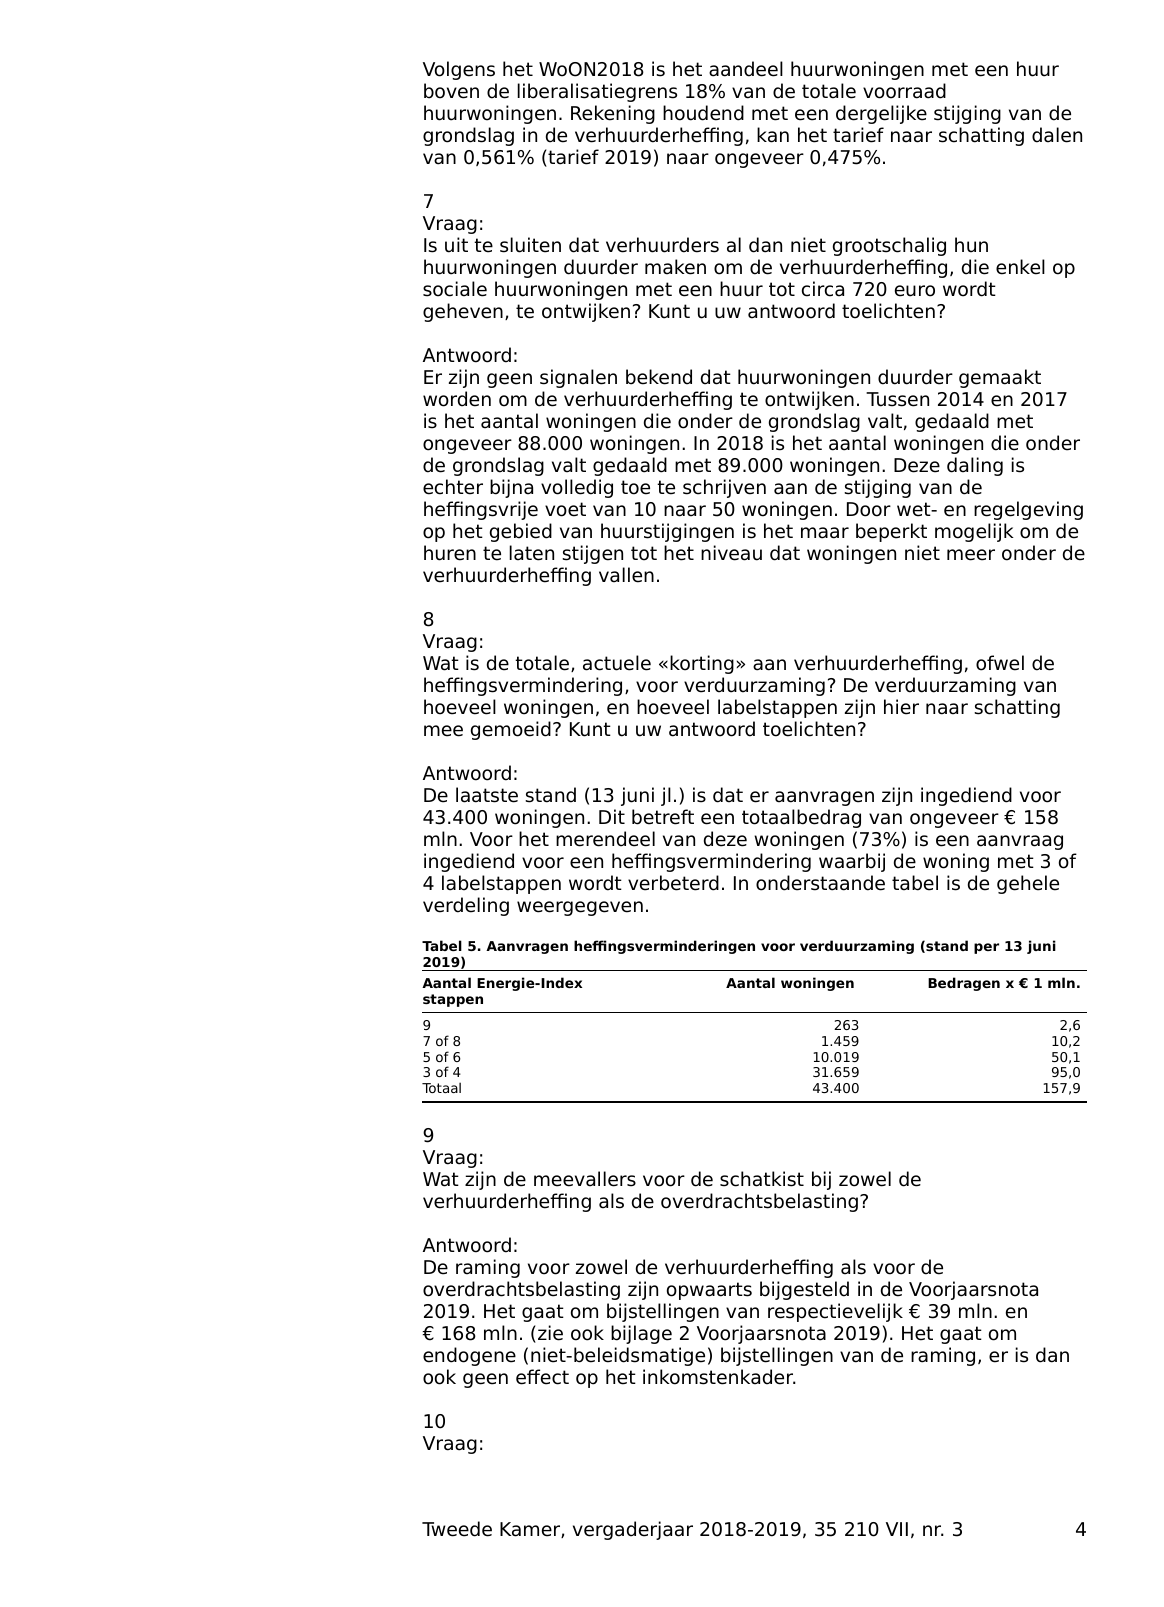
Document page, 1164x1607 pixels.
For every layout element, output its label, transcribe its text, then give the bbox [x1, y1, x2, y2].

text 9 [422, 1124, 1087, 1147]
table_cell 50,1 [865, 1050, 1087, 1065]
table_cell 1.459 [644, 1034, 865, 1049]
table_cell 3 of 4 [422, 1065, 644, 1081]
table_cell 95,0 [865, 1065, 1087, 1081]
text 7 [422, 191, 1087, 213]
text Wat zijn de meevallers voor de schatkist bij zowel de verhuurderheffing als de overdrachtsbelasting? [422, 1168, 1087, 1212]
text Is uit te sluiten dat verhuurders al dan niet grootschalig hun huurwoningen duurder maken om de verhuurderheffing, die enkel op sociale huurwoningen met een huur tot circa 720 euro wordt geheven, te ontwijken? Kunt u uw antwoord toelichten? [422, 235, 1087, 323]
text Vraag: [422, 213, 1087, 235]
table_header Tabel 5. Aanvragen heffingsverminderingen voor verduurzaming (stand per 13 juni 2019) [422, 939, 1087, 970]
table_cell 10,2 [865, 1034, 1087, 1049]
table_cell Aantal Energie-Index stappen [422, 971, 644, 1012]
text Vraag: [422, 1433, 1087, 1455]
text De raming voor zowel de verhuurderheffing als voor de overdrachtsbelasting zijn opwaarts bijgesteld in de Voorjaarsnota 2019. Het gaat om bijstellingen van respectievelijk € 39 mln. en € 168 mln. (zie ook bijlage 2 Voorjaarsnota 2019). Het gaat om endogene (niet-beleidsmatige) bijstellingen van de raming, er is dan ook geen effect op het inkomstenkader. [422, 1257, 1087, 1388]
table_cell 5 of 6 [422, 1050, 644, 1065]
text 10 [422, 1411, 1087, 1433]
table_cell Totaal [422, 1081, 644, 1101]
text Vraag: [422, 1147, 1087, 1168]
text Antwoord: [422, 1235, 1087, 1257]
text Volgens het WoON2018 is het aandeel huurwoningen met een huur boven de liberalisatiegrens 18% van de totale voorraad huurwoningen. Rekening houdend met een dergelijke stijging van de grondslag in de verhuurderheffing, kan het tarief naar schatting dalen van 0,561% (tarief 2019) naar ongeveer 0,475%. [422, 59, 1087, 169]
text Antwoord: [422, 345, 1087, 367]
text Er zijn geen signalen bekend dat huurwoningen duurder gemaakt worden om de verhuurderheffing te ontwijken. Tussen 2014 en 2017 is het aantal woningen die onder de grondslag valt, gedaald met ongeveer 88.000 woningen. In 2018 is het aantal woningen die onder de grondslag valt gedaald met 89.000 woningen. Deze daling is echter bijna volledig toe te schrijven aan de stijging van de heffingsvrije voet van 10 naar 50 woningen. Door wet- en regelgeving op het gebied van huurstijgingen is het maar beperkt mogelijk om de huren te laten stijgen tot het niveau dat woningen niet meer onder de verhuurderheffing vallen. [422, 367, 1087, 587]
text Vraag: [422, 631, 1087, 653]
table_cell 2,6 [865, 1013, 1087, 1034]
table_cell 157,9 [865, 1081, 1087, 1101]
table_cell 7 of 8 [422, 1034, 644, 1049]
table_cell 10.019 [644, 1050, 865, 1065]
table_cell Aantal woningen [644, 971, 865, 1012]
table_cell 263 [644, 1013, 865, 1034]
text 8 [422, 609, 1087, 631]
table_cell Bedragen x € 1 mln. [865, 971, 1087, 1012]
table_cell 31.659 [644, 1065, 865, 1081]
text Antwoord: [422, 763, 1087, 785]
text De laatste stand (13 juni jl.) is dat er aanvragen zijn ingediend voor 43.400 woningen. Dit betreft een totaalbedrag van ongeveer € 158 mln. Voor het merendeel van deze woningen (73%) is een aanvraag ingediend voor een heffingsvermindering waarbij de woning met 3 of 4 labelstappen wordt verbeterd. In onderstaande tabel is de gehele verdeling weergegeven. [422, 785, 1087, 917]
table_cell 9 [422, 1013, 644, 1034]
text Wat is de totale, actuele «korting» aan verhuurderheffing, ofwel de heffingsvermindering, voor verduurzaming? De verduurzaming van hoeveel woningen, en hoeveel labelstappen zijn hier naar schatting mee gemoeid? Kunt u uw antwoord toelichten? [422, 653, 1087, 741]
table_cell 43.400 [644, 1081, 865, 1101]
